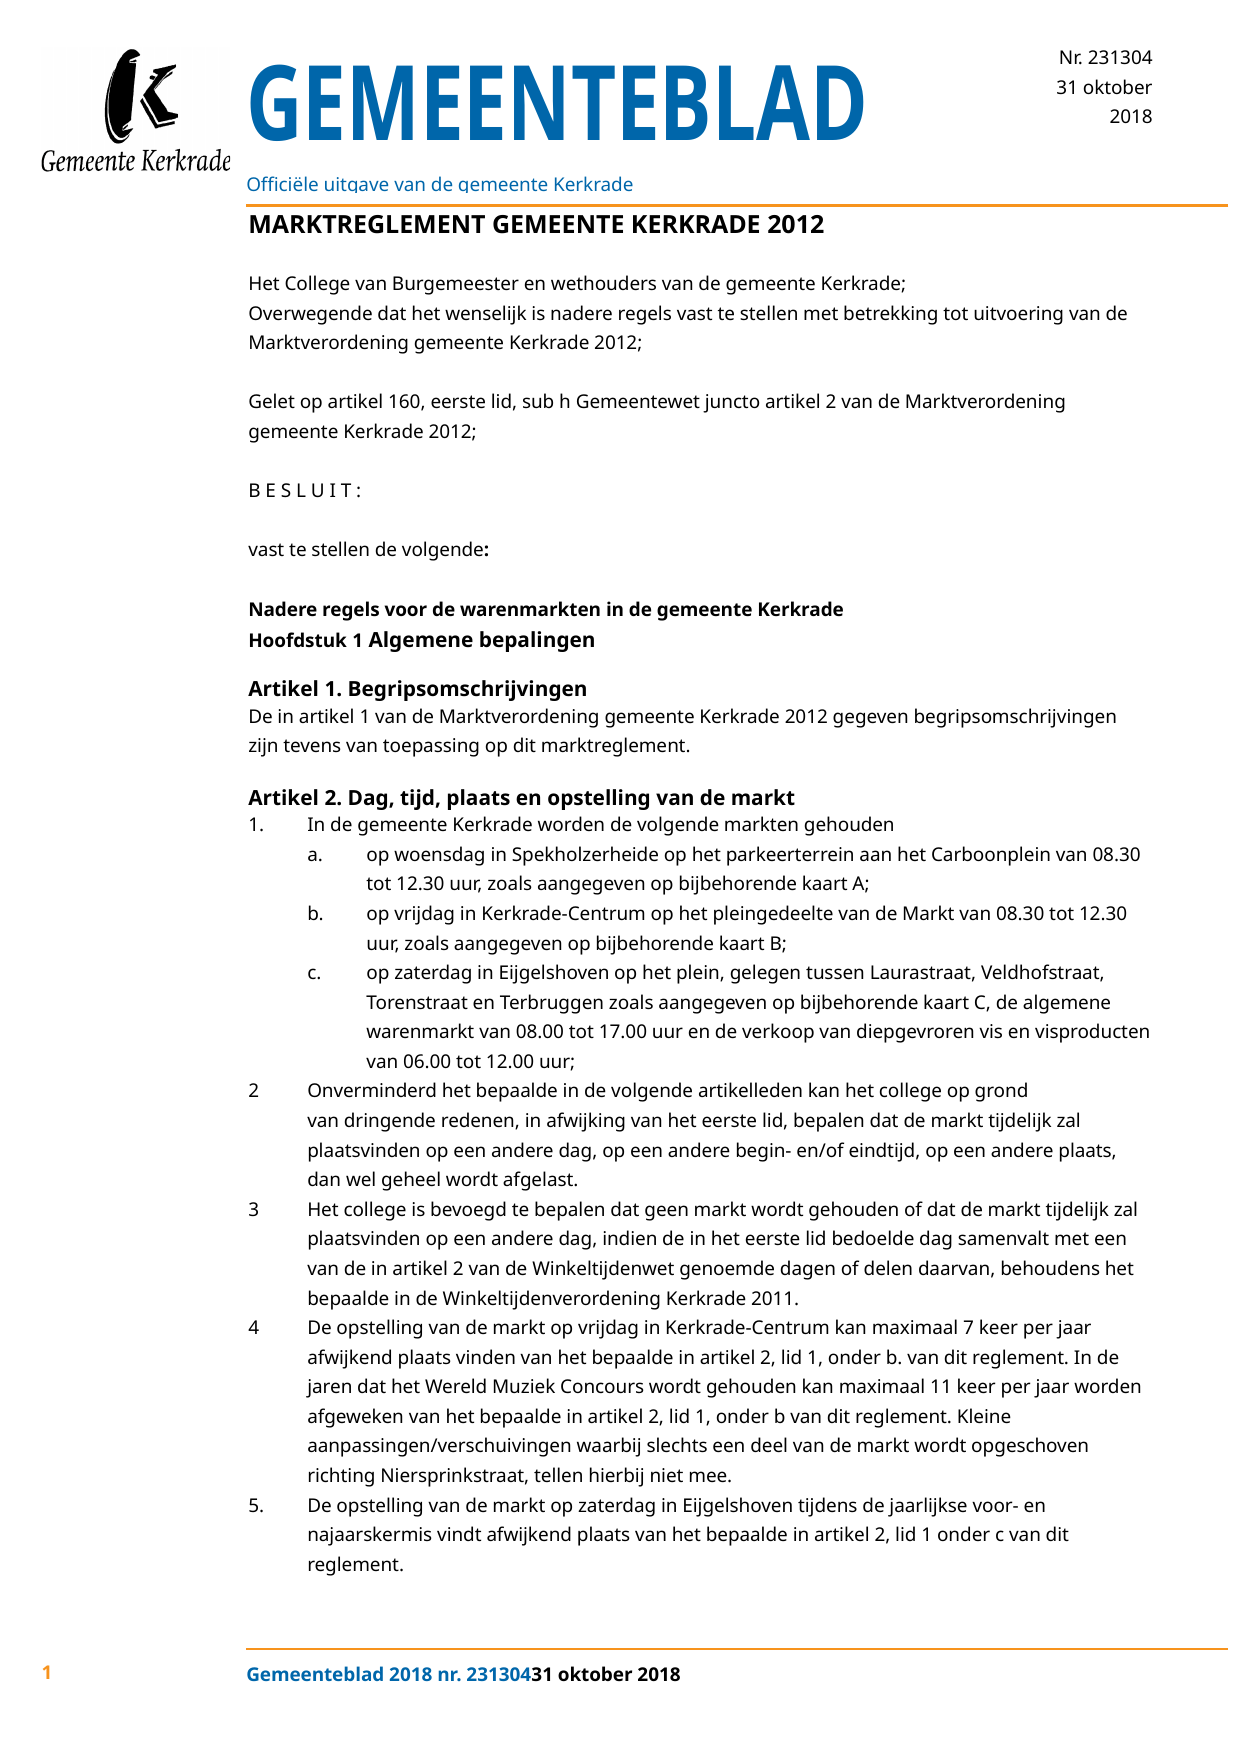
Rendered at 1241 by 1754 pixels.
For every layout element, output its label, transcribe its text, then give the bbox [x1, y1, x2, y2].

text Het College van Burgemeester en wethouders van de gemeente Kerkrade; [248, 270, 1152, 296]
text Nadere regels voor de warenmarkten in de gemeente Kerkrade [248, 596, 1152, 621]
text vast te stellen de volgende: [248, 537, 1152, 562]
text De in artikel 1 van de Marktverordening gemeente Kerkrade 2012 gegeven begripsomschrijvingen zijn tevens van toepassing op dit marktreglement. [248, 703, 1152, 758]
list In de gemeente Kerkrade worden de volgende markten gehouden [248, 811, 1152, 837]
list De opstelling van de markt op vrijdag in Kerkrade-Centrum kan maximaal 7 keer per jaar afwijkend plaats vinden van het bepaalde in artikel 2, lid 1, onder b. van dit reglement. In de jaren dat het Wereld Muziek Concours wordt gehouden kan maximaal 11 keer per jaar worden afgeweken van het bepaalde in artikel 2, lid 1, onder b van dit reglement. Kleine aanpassingen/verschuivingen waarbij slechts een deel van de markt wordt opgeschoven richting Niersprinkstraat, tellen hierbij niet mee. [248, 1314, 1152, 1488]
list op zaterdag in Eijgelshoven op het plein, gelegen tussen Laurastraat, Veldhofstraat, Torenstraat en Terbruggen zoals aangegeven op bijbehorende kaart C, de algemene warenmarkt van 08.00 tot 17.00 uur en de verkoop van diepgevroren vis en visproducten van 06.00 tot 12.00 uur; [307, 959, 1152, 1074]
list op vrijdag in Kerkrade-Centrum op het pleingedeelte van de Markt van 08.30 tot 12.30 uur, zoals aangegeven op bijbehorende kaart B; [307, 900, 1152, 956]
text B E S L U I T : [248, 477, 1152, 503]
list De opstelling van de markt op zaterdag in Eijgelshoven tijdens de jaarlijkse voor- en najaarskermis vindt afwijkend plaats van het bepaalde in artikel 2, lid 1 onder c van dit reglement. [248, 1492, 1152, 1577]
list Onverminderd het bepaalde in de volgende artikelleden kan het college op grond van dringende redenen, in afwijking van het eerste lid, bepalen dat de markt tijdelijk zal plaatsvinden op een andere dag, op een andere begin- en/of eindtijd, op een andere plaats, dan wel geheel wordt afgelast. [248, 1078, 1152, 1192]
text Hoofdstuk 1 Algemene bepalingen [248, 625, 1152, 654]
text Artikel 1. Begripsomschrijvingen [248, 674, 1152, 703]
text Gelet op artikel 160, eerste lid, sub h Gemeentewet juncto artikel 2 van de Marktverordening gemeente Kerkrade 2012; [248, 389, 1152, 444]
list Het college is bevoegd te bepalen dat geen markt wordt gehouden of dat de markt tijdelijk zal plaatsvinden op een andere dag, indien de in het eerste lid bedoelde dag samenvalt met een van de in artikel 2 van de Winkeltijdenwet genoemde dagen of delen daarvan, behoudens het bepaalde in de Winkeltijdenverordening Kerkrade 2011. [248, 1196, 1152, 1311]
text Overwegende dat het wenselijk is nadere regels vast te stellen met betrekking tot uitvoering van de Marktverordening gemeente Kerkrade 2012; [248, 300, 1152, 355]
text Artikel 2. Dag, tijd, plaats en opstelling van de markt [248, 783, 1152, 811]
list op woensdag in Spekholzerheide op het parkeerterrein aan het Carboonplein van 08.30 tot 12.30 uur, zoals aangegeven op bijbehorende kaart A; [307, 841, 1152, 896]
text MARKTREGLEMENT GEMEENTE KERKRADE 2012 [248, 207, 1152, 241]
picture [41, 47, 231, 172]
